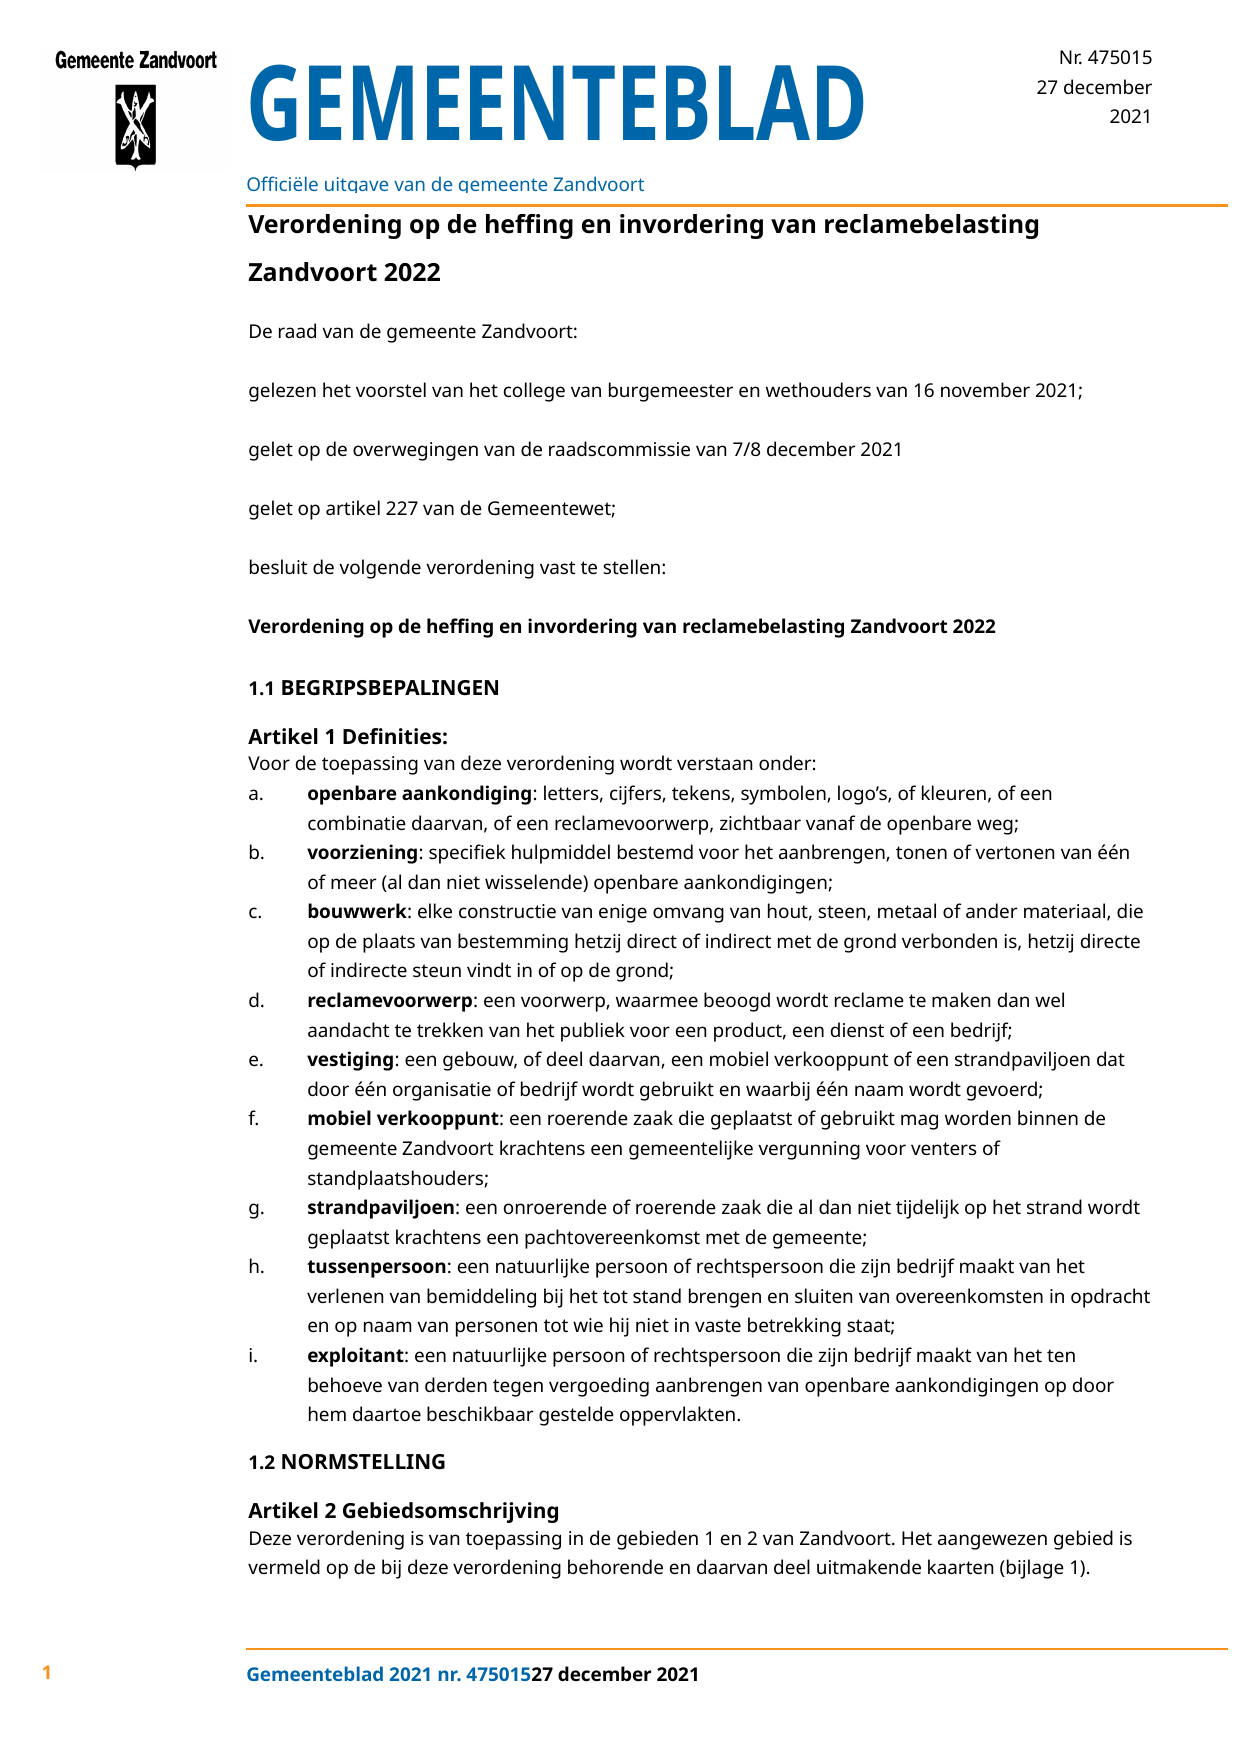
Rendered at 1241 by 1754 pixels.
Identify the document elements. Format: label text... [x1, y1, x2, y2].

list openbare aankondiging: letters, cijfers, tekens, symbolen, logo’s, of kleuren, of een combinatie daarvan, of een reclamevoorwerp, zichtbaar vanaf de openbare weg; [248, 780, 1152, 836]
list mobiel verkooppunt: een roerende zaak die geplaatst of gebruikt mag worden binnen de gemeente Zandvoort krachtens een gemeentelijke vergunning voor venters of standplaatshouders; [248, 1106, 1152, 1191]
list tussenpersoon: een natuurlijke persoon of rechtspersoon die zijn bedrijf maakt van het verlenen van bemiddeling bij het tot stand brengen en sluiten van overeenkomsten in opdracht en op naam van personen tot wie hij niet in vaste betrekking staat; [248, 1253, 1152, 1338]
list reclamevoorwerp: een voorwerp, waarmee beoogd wordt reclame te maken dan wel aandacht te trekken van het publiek voor een product, een dienst of een bedrijf; [248, 987, 1152, 1043]
list strandpaviljoen: een onroerende of roerende zaak die al dan niet tijdelijk op het strand wordt geplaatst krachtens een pachtovereenkomst met de gemeente; [248, 1194, 1152, 1250]
text gelet op artikel 227 van de Gemeentewet; [248, 495, 1152, 521]
text Voor de toepassing van deze verordening wordt verstaan onder: [248, 751, 1152, 776]
text besluit de volgende verordening vast te stellen: [248, 554, 1152, 580]
picture [41, 47, 231, 172]
text Artikel 2 Gebiedsomschrijving [248, 1496, 1152, 1525]
text Verordening op de heffing en invordering van reclamebelasting Zandvoort 2022 [248, 207, 1152, 288]
text gelet op de overwegingen van de raadscommissie van 7/8 december 2021 [248, 436, 1152, 462]
text gelezen het voorstel van het college van burgemeester en wethouders van 16 november 2021; [248, 377, 1152, 403]
text De raad van de gemeente Zandvoort: [248, 318, 1152, 344]
text 1.1 BEGRIPSBEPALINGEN [248, 673, 1152, 701]
list exploitant: een natuurlijke persoon of rechtspersoon die zijn bedrijf maakt van het ten behoeve van derden tegen vergoeding aanbrengen van openbare aankondigingen op door hem daartoe beschikbaar gestelde oppervlakten. [248, 1342, 1152, 1427]
text 1.2 NORMSTELLING [248, 1447, 1152, 1476]
list voorziening: specifiek hulpmiddel bestemd voor het aanbrengen, tonen of vertonen van één of meer (al dan niet wisselende) openbare aankondigingen; [248, 839, 1152, 895]
text Deze verordening is van toepassing in de gebieden 1 en 2 van Zandvoort. Het aangewezen gebied is vermeld op de bij deze verordening behorende en daarvan deel uitmakende kaarten (bijlage 1). [248, 1525, 1152, 1580]
list bouwwerk: elke constructie van enige omvang van hout, steen, metaal of ander materiaal, die op de plaats van bestemming hetzij direct of indirect met de grond verbonden is, hetzij directe of indirecte steun vindt in of op de grond; [248, 898, 1152, 983]
text Verordening op de heffing en invordering van reclamebelasting Zandvoort 2022 [248, 614, 1152, 639]
list vestiging: een gebouw, of deel daarvan, een mobiel verkooppunt of een strandpaviljoen dat door één organisatie of bedrijf wordt gebruikt en waarbij één naam wordt gevoerd; [248, 1046, 1152, 1102]
text Artikel 1 Definities: [248, 722, 1152, 751]
